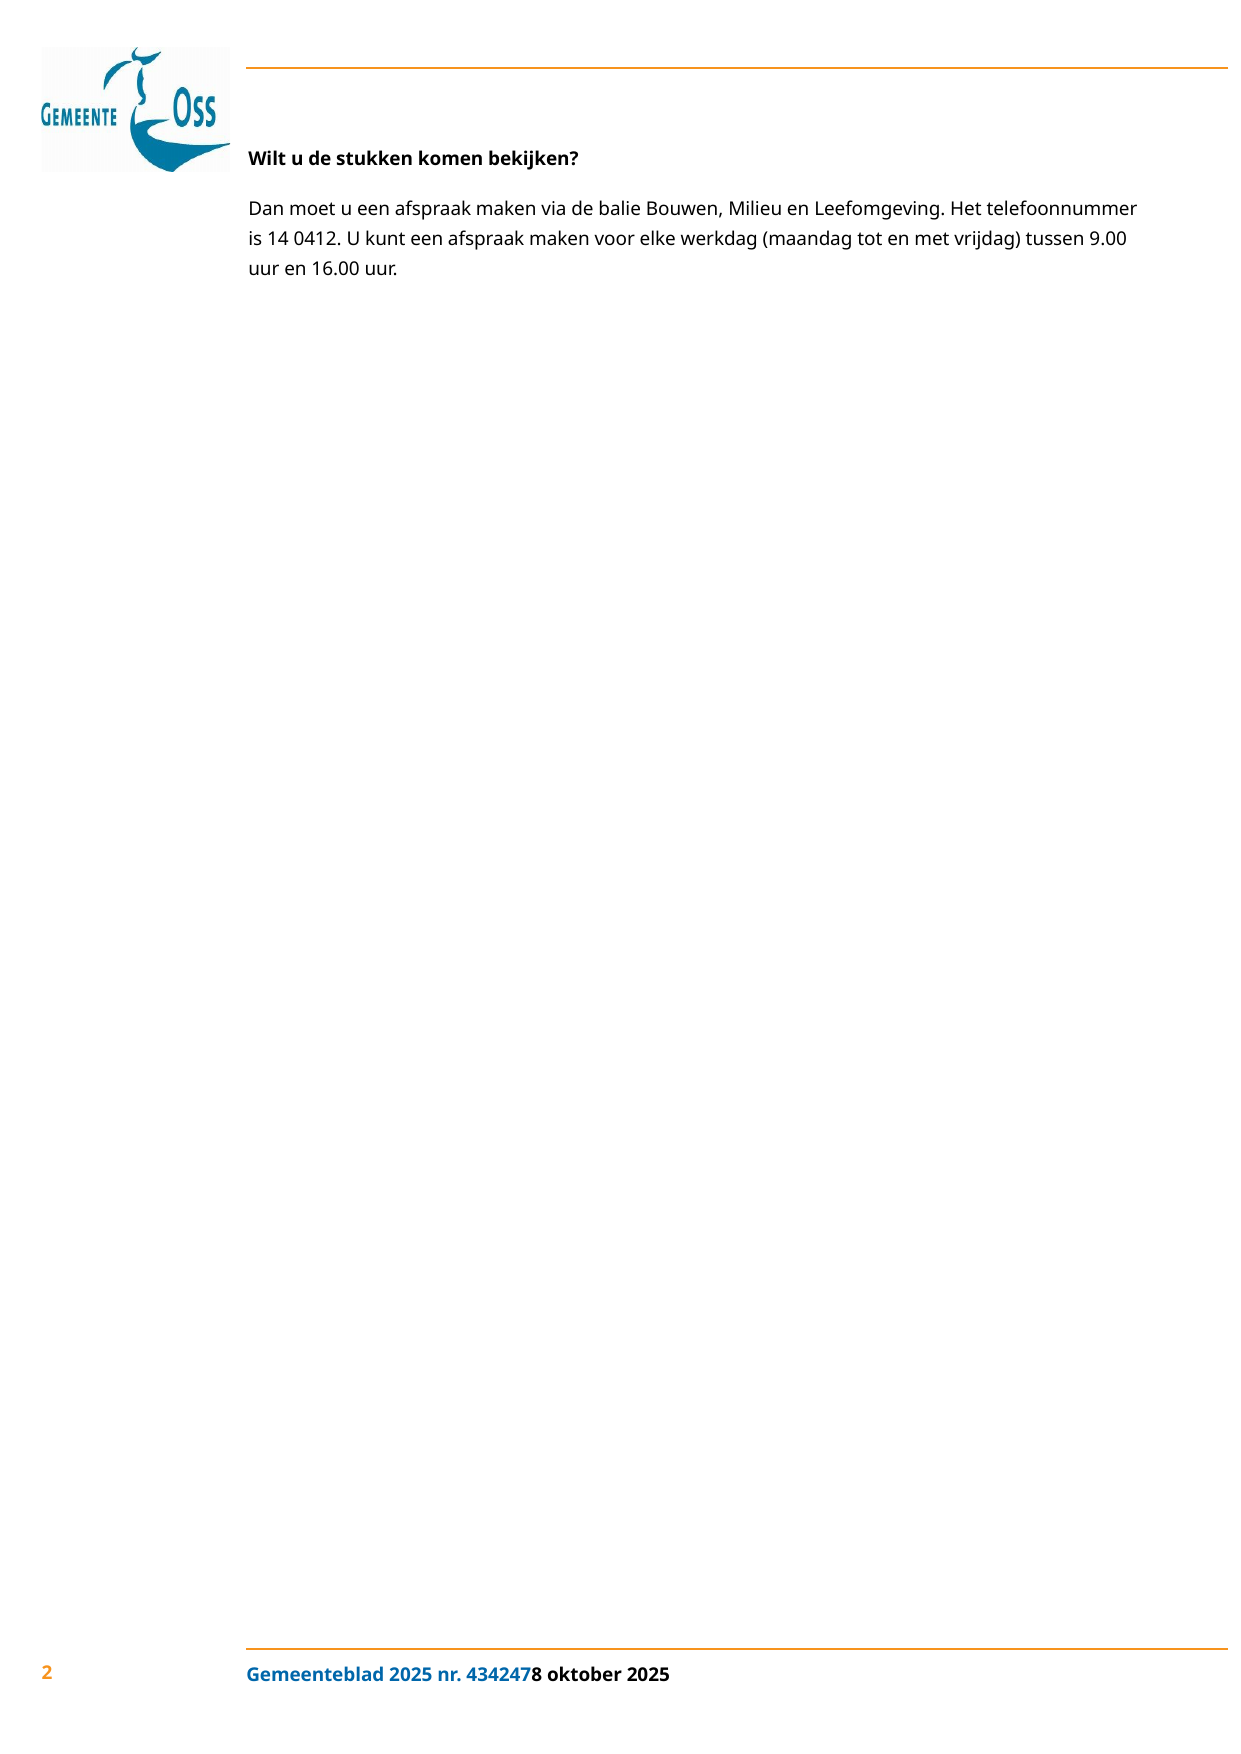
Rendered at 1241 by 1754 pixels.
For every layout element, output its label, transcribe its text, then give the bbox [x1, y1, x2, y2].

text Wilt u de stukken komen bekijken? [248, 145, 1152, 171]
text Dan moet u een afspraak maken via de balie Bouwen, Milieu en Leefomgeving. Het telefoonnummer is 14 0412. U kunt een afspraak maken voor elke werkdag (maandag tot en met vrijdag) tussen 9.00 uur en 16.00 uur. [248, 196, 1152, 281]
picture [41, 47, 231, 172]
